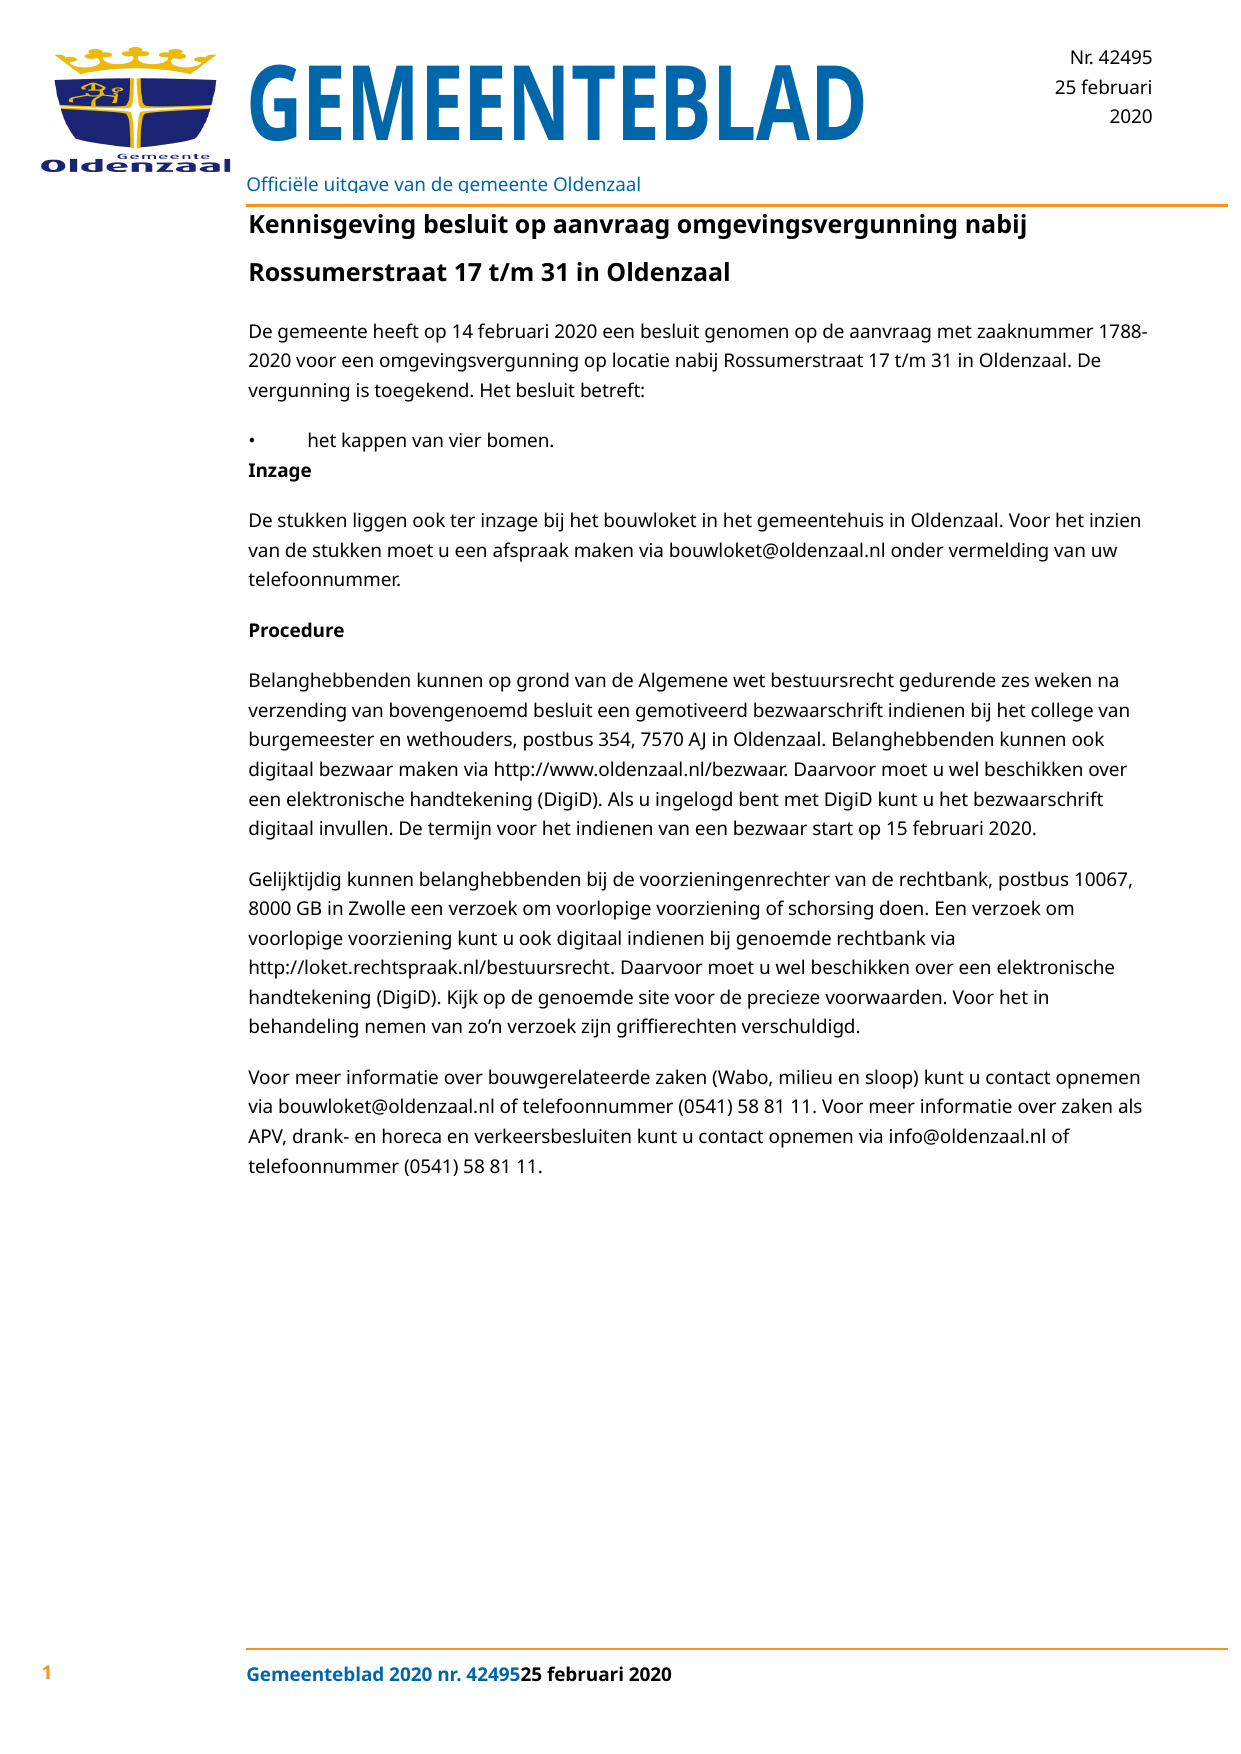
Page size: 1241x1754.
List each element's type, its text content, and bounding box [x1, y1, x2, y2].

text Gelijktijdig kunnen belanghebbenden bij de voorzieningenrechter van de rechtbank, postbus 10067, 8000 GB in Zwolle een verzoek om voorlopige voorziening of schorsing doen. Een verzoek om voorlopige voorziening kunt u ook digitaal indienen bij genoemde rechtbank via http://loket.rechtspraak.nl/bestuursrecht. Daarvoor moet u wel beschikken over een elektronische handtekening (DigiD). Kijk op de genoemde site voor de precieze voorwaarden. Voor het in behandeling nemen van zo’n verzoek zijn griffierechten verschuldigd. [248, 866, 1152, 1039]
text Voor meer informatie over bouwgerelateerde zaken (Wabo, milieu en sloop) kunt u contact opnemen via bouwloket@oldenzaal.nl of telefoonnummer (0541) 58 81 11. Voor meer informatie over zaken als APV, drank- en horeca en verkeersbesluiten kunt u contact opnemen via info@oldenzaal.nl of telefoonnummer (0541) 58 81 11. [248, 1064, 1152, 1179]
text De gemeente heeft op 14 februari 2020 een besluit genomen op de aanvraag met zaaknummer 1788-2020 voor een omgevingsvergunning op locatie nabij Rossumerstraat 17 t/m 31 in Oldenzaal. De vergunning is toegekend. Het besluit betreft: [248, 318, 1152, 403]
list het kappen van vier bomen. [248, 427, 1152, 453]
text De stukken liggen ook ter inzage bij het bouwloket in het gemeentehuis in Oldenzaal. Voor het inzien van de stukken moet u een afspraak maken via bouwloket@oldenzaal.nl onder vermelding van uw telefoonnummer. [248, 507, 1152, 592]
text Belanghebbenden kunnen op grond van de Algemene wet bestuursrecht gedurende zes weken na verzending van bovengenoemd besluit een gemotiveerd bezwaarschrift indienen bij het college van burgemeester en wethouders, postbus 354, 7570 AJ in Oldenzaal. Belanghebbenden kunnen ook digitaal bezwaar maken via http://www.oldenzaal.nl/bezwaar. Daarvoor moet u wel beschikken over een elektronische handtekening (DigiD). Als u ingelogd bent met DigiD kunt u het bezwaarschrift digitaal invullen. De termijn voor het indienen van een bezwaar start op 15 februari 2020. [248, 667, 1152, 841]
text Inzage [248, 457, 1152, 483]
picture [41, 47, 231, 172]
text Kennisgeving besluit op aanvraag omgevingsvergunning nabij Rossumerstraat 17 t/m 31 in Oldenzaal [248, 207, 1152, 288]
text Procedure [248, 617, 1152, 643]
